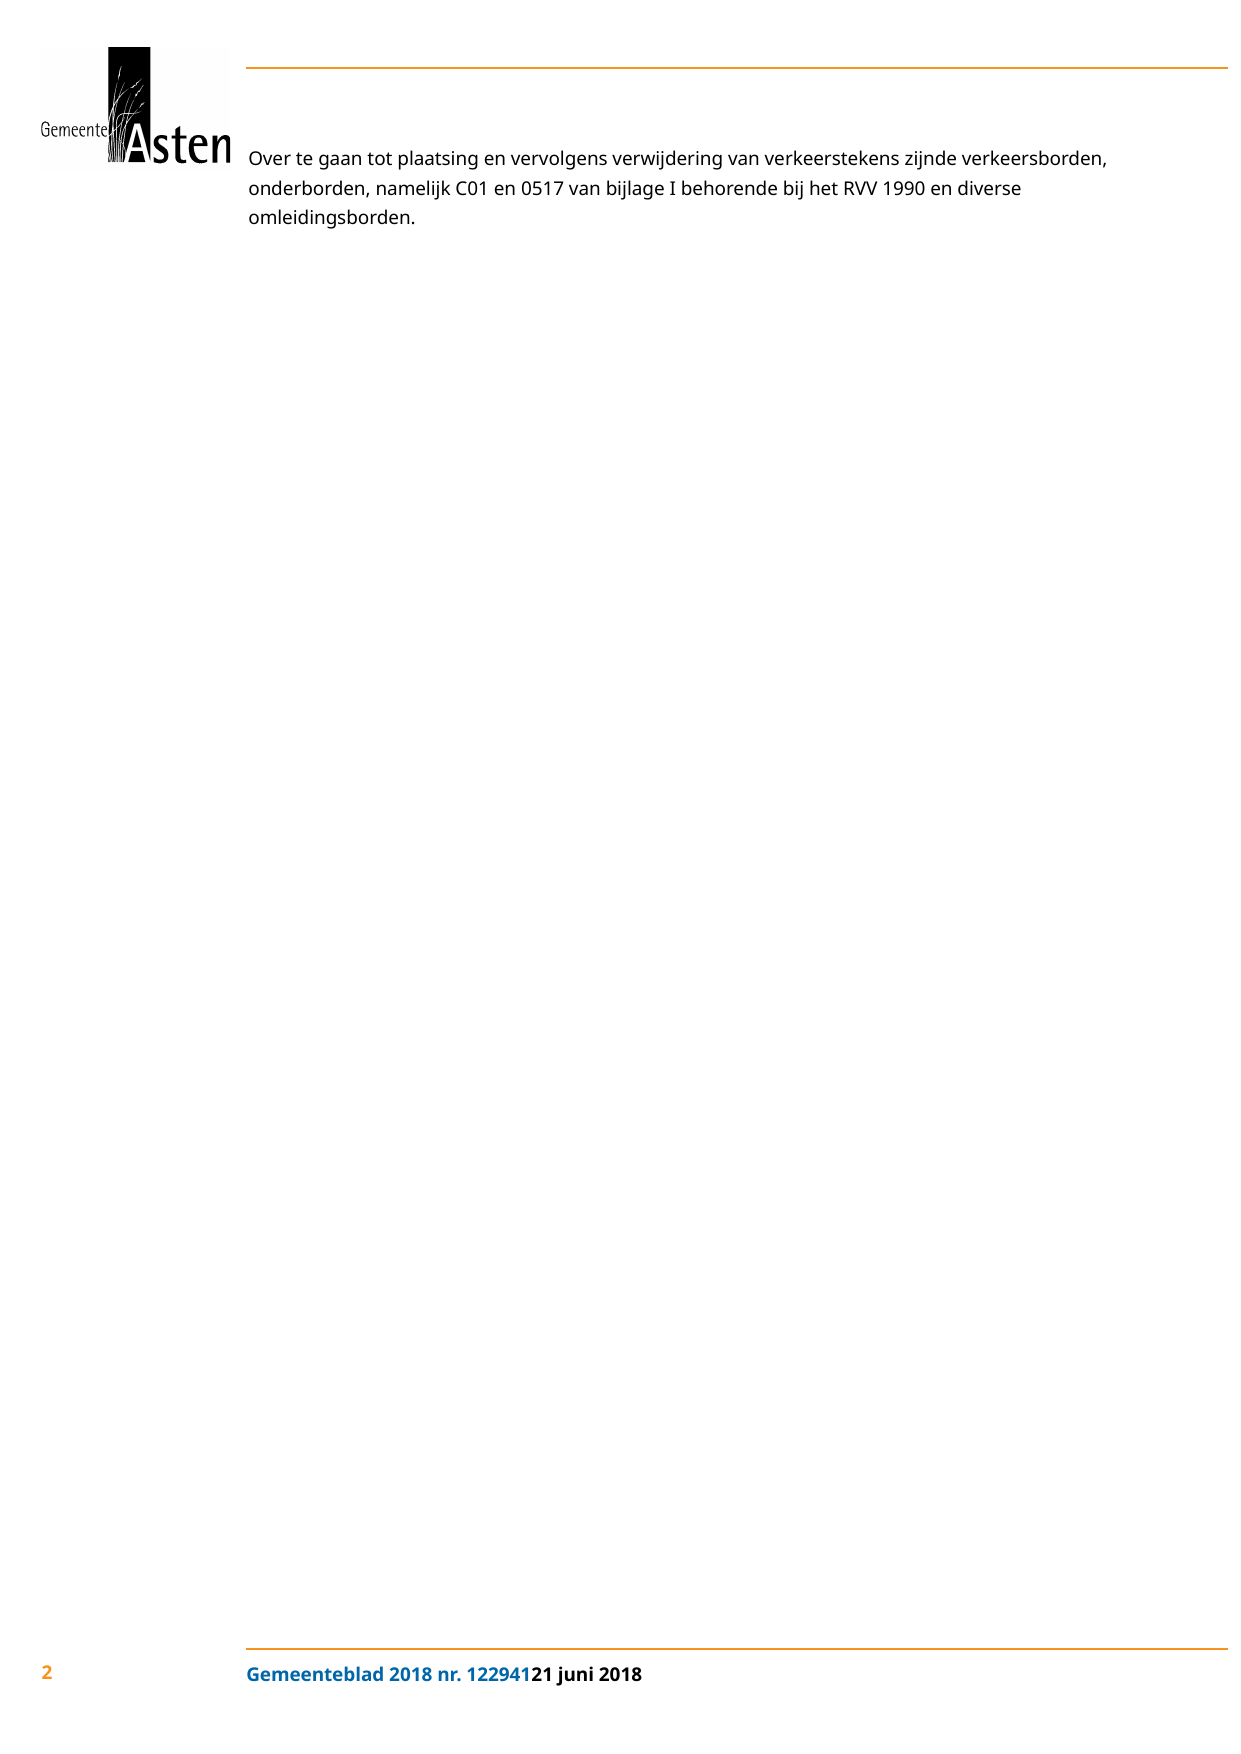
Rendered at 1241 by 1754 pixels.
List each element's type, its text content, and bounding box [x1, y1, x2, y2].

picture [41, 47, 231, 172]
text Over te gaan tot plaatsing en vervolgens verwijdering van verkeerstekens zijnde verkeersborden, onderborden, namelijk C01 en 0517 van bijlage I behorende bij het RVV 1990 en diverse omleidingsborden. [248, 145, 1152, 230]
